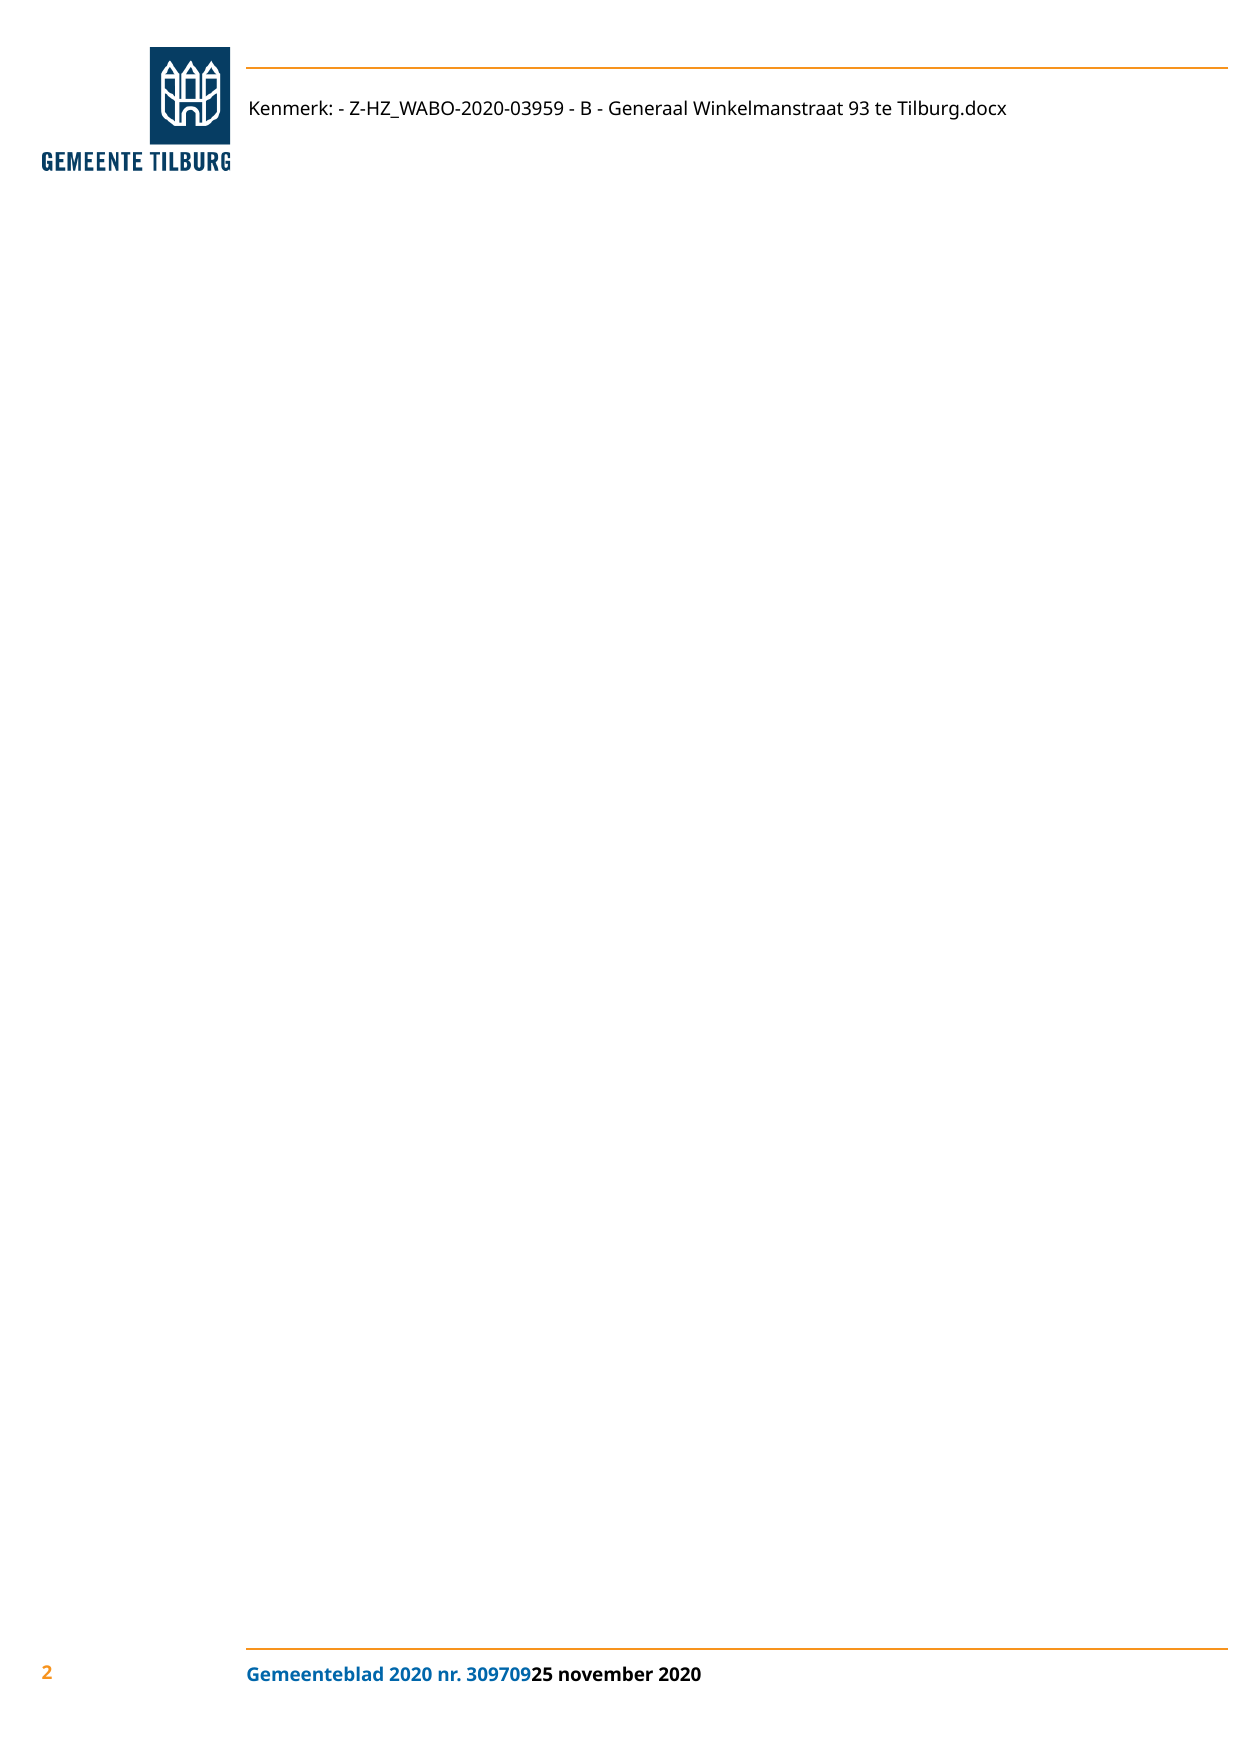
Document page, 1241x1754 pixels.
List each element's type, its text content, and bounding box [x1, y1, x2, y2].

picture [41, 47, 231, 172]
text Kenmerk: - Z-HZ_WABO-2020-03959 - B - Generaal Winkelmanstraat 93 te Tilburg.docx [248, 95, 1152, 121]
